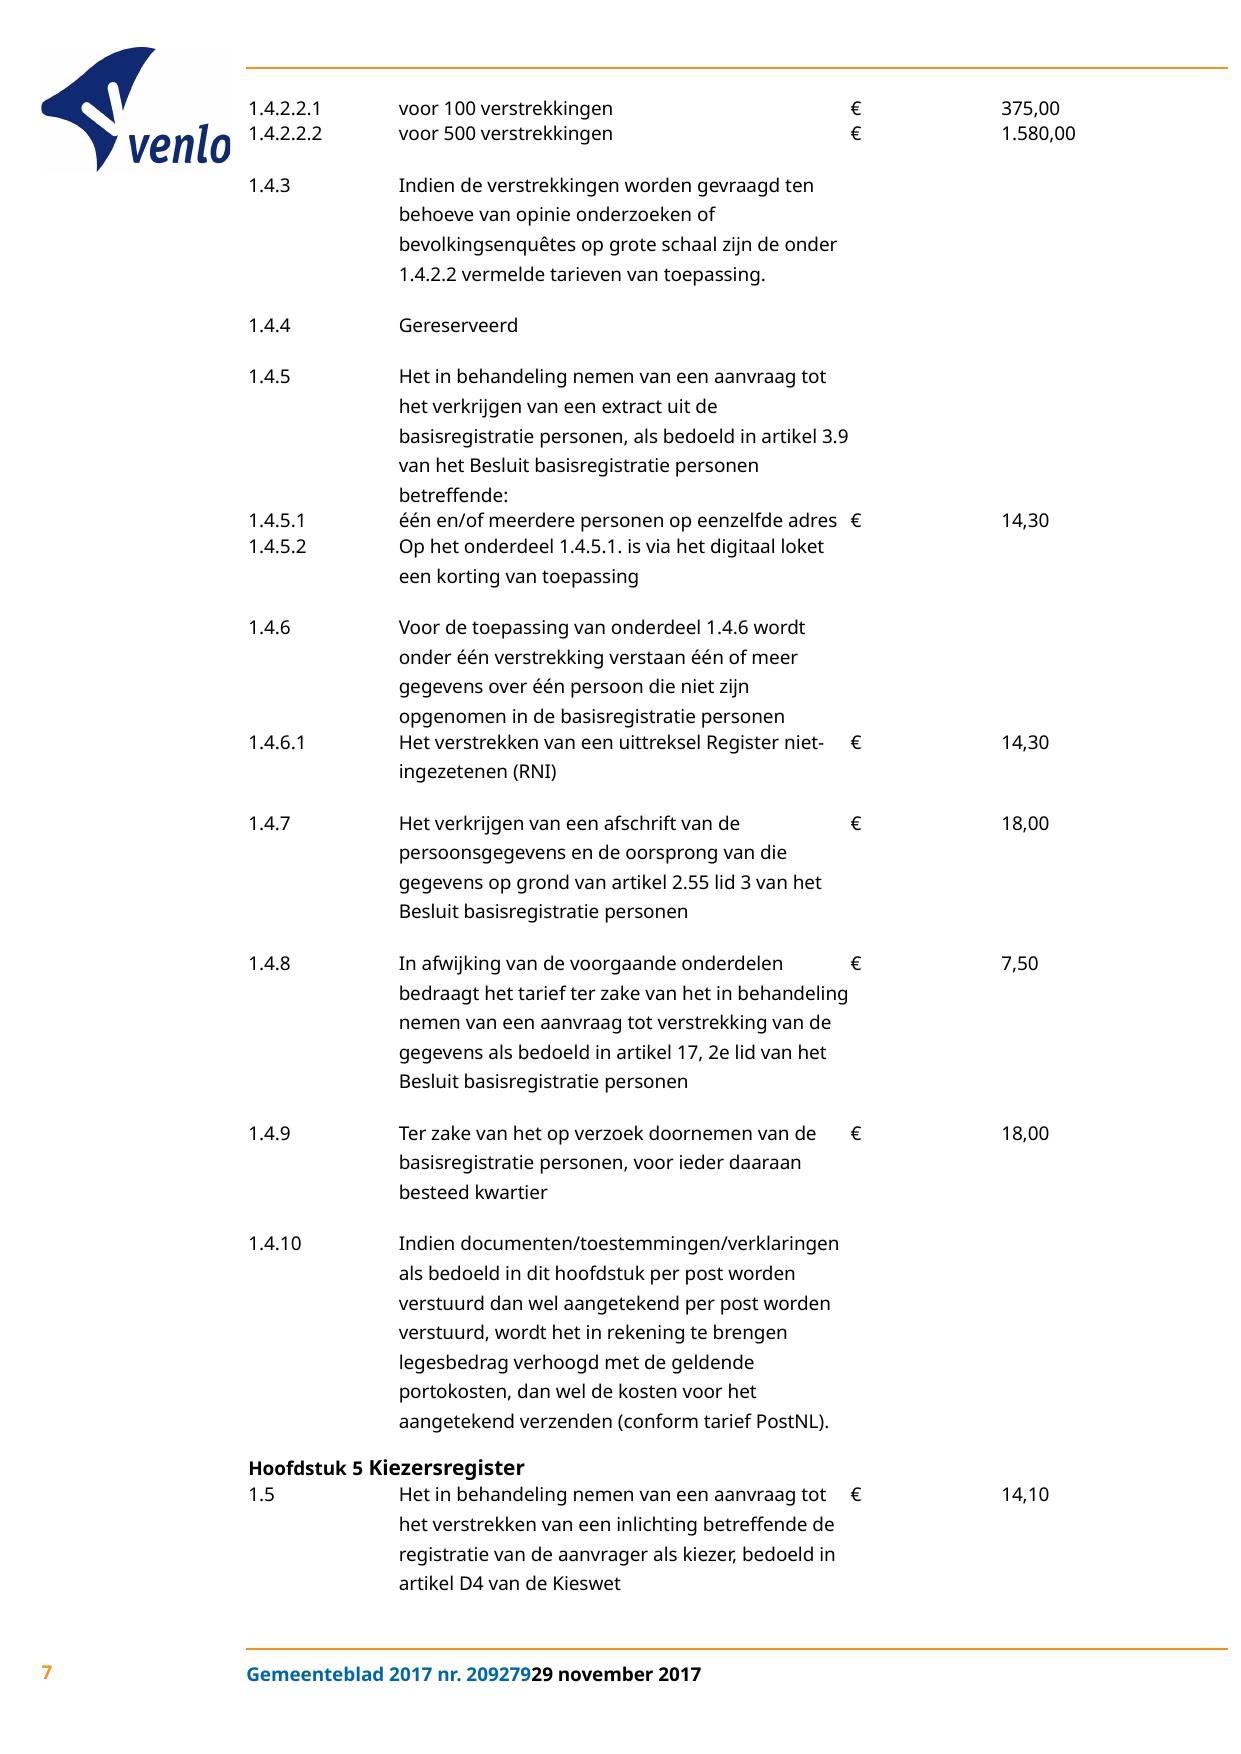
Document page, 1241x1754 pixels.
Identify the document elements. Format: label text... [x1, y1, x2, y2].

table_cell € [850, 729, 1001, 784]
table_cell voor 500 verstrekkingen [399, 121, 850, 146]
table_cell [248, 925, 398, 950]
table_cell [1001, 338, 1152, 364]
table_header 1.5 [248, 1482, 398, 1596]
table_cell [850, 172, 1001, 286]
table_cell [850, 1094, 1001, 1120]
table_cell [850, 615, 1001, 729]
table_cell één en/of meerdere personen op eenzelfde adres [399, 508, 850, 533]
table_cell [850, 1231, 1001, 1434]
picture [41, 47, 231, 172]
table_cell [399, 286, 850, 312]
table_cell € [850, 508, 1001, 533]
table_cell 14,30 [1001, 508, 1152, 533]
table_cell [1001, 589, 1152, 614]
table_cell [1001, 1205, 1152, 1231]
table_header Het in behandeling nemen van een aanvraag tot het verstrekken van een inlichting betreffende de registratie van de aanvrager als kiezer, bedoeld in artikel D4 van de Kieswet [399, 1482, 850, 1596]
table_cell [850, 589, 1001, 614]
table_cell Ter zake van het op verzoek doornemen van de basisregistratie personen, voor ieder daaraan besteed kwartier [399, 1120, 850, 1205]
table_cell [850, 312, 1001, 338]
table_cell [399, 1205, 850, 1231]
table_cell [399, 338, 850, 364]
table_cell 18,00 [1001, 810, 1152, 924]
table_cell [850, 1205, 1001, 1231]
table_cell Op het onderdeel 1.4.5.1. is via het digitaal loket een korting van toepassing [399, 534, 850, 589]
table_cell [399, 146, 850, 172]
table_cell voor 100 verstrekkingen [399, 95, 850, 121]
table_cell [1001, 1094, 1152, 1120]
table_cell [248, 338, 398, 364]
table_cell € [850, 95, 1001, 121]
table_cell Het verstrekken van een uittreksel Register niet-ingezetenen (RNI) [399, 729, 850, 784]
table_cell [850, 784, 1001, 810]
table_cell 1.4.5.2 [248, 534, 398, 589]
table_header 14,10 [1001, 1482, 1152, 1596]
table_cell [248, 1205, 398, 1231]
table_cell Het in behandeling nemen van een aanvraag tot het verkrijgen van een extract uit de basisregistratie personen, als bedoeld in artikel 3.9 van het Besluit basisregistratie personen betreffende: [399, 364, 850, 508]
table_cell [850, 925, 1001, 950]
table_header € [850, 1482, 1001, 1596]
table_cell [248, 784, 398, 810]
table_cell [850, 286, 1001, 312]
table_cell € [850, 950, 1001, 1094]
table_cell 1.4.4 [248, 312, 398, 338]
table_cell 1.4.5.1 [248, 508, 398, 533]
table_cell [1001, 172, 1152, 286]
table_cell 1.4.3 [248, 172, 398, 286]
table_cell 1.4.2.2.2 [248, 121, 398, 146]
table_cell € [850, 810, 1001, 924]
table_cell 1.4.7 [248, 810, 398, 924]
table_cell € [850, 1120, 1001, 1205]
table_cell [399, 589, 850, 614]
table_cell 18,00 [1001, 1120, 1152, 1205]
table_cell 1.4.10 [248, 1231, 398, 1434]
table_cell [1001, 1231, 1152, 1434]
table_cell [248, 286, 398, 312]
table_cell 1.4.8 [248, 950, 398, 1094]
table_cell [1001, 286, 1152, 312]
table_cell [1001, 534, 1152, 589]
table_cell 1.580,00 [1001, 121, 1152, 146]
table_cell [1001, 925, 1152, 950]
table_cell [850, 534, 1001, 589]
table_cell Indien de verstrekkingen worden gevraagd ten behoeve van opinie onderzoeken of bevolkingsenquêtes op grote schaal zijn de onder 1.4.2.2 vermelde tarieven van toepassing. [399, 172, 850, 286]
table_cell [1001, 146, 1152, 172]
table_cell [399, 784, 850, 810]
table_cell 1.4.6.1 [248, 729, 398, 784]
table_cell Voor de toepassing van onderdeel 1.4.6 wordt onder één verstrekking verstaan één of meer gegevens over één persoon die niet zijn opgenomen in de basisregistratie personen [399, 615, 850, 729]
table_cell Het verkrijgen van een afschrift van de persoonsgegevens en de oorsprong van die gegevens op grond van artikel 2.55 lid 3 van het Besluit basisregistratie personen [399, 810, 850, 924]
table_cell € [850, 121, 1001, 146]
text Hoofdstuk 5 Kiezersregister [248, 1453, 1152, 1482]
table_cell [399, 925, 850, 950]
table_cell [850, 364, 1001, 508]
table_cell [850, 146, 1001, 172]
table_cell [1001, 615, 1152, 729]
table_cell In afwijking van de voorgaande onderdelen bedraagt het tarief ter zake van het in behandeling nemen van een aanvraag tot verstrekking van de gegevens als bedoeld in artikel 17, 2e lid van het Besluit basisregistratie personen [399, 950, 850, 1094]
table_cell [248, 589, 398, 614]
table_cell 1.4.2.2.1 [248, 95, 398, 121]
table_cell 375,00 [1001, 95, 1152, 121]
table_cell [248, 146, 398, 172]
table_cell Gereserveerd [399, 312, 850, 338]
table_cell 1.4.5 [248, 364, 398, 508]
table_cell 1.4.9 [248, 1120, 398, 1205]
table_cell 1.4.6 [248, 615, 398, 729]
table_cell Indien documenten/toestemmingen/verklaringen als bedoeld in dit hoofdstuk per post worden verstuurd dan wel aangetekend per post worden verstuurd, wordt het in rekening te brengen legesbedrag verhoogd met de geldende portokosten, dan wel de kosten voor het aangetekend verzenden (conform tarief PostNL). [399, 1231, 850, 1434]
table_cell [399, 1094, 850, 1120]
table_cell [1001, 364, 1152, 508]
table_cell [850, 338, 1001, 364]
table_cell [1001, 312, 1152, 338]
table_cell [248, 1094, 398, 1120]
table_cell 14,30 [1001, 729, 1152, 784]
table_cell [1001, 784, 1152, 810]
table_cell 7,50 [1001, 950, 1152, 1094]
